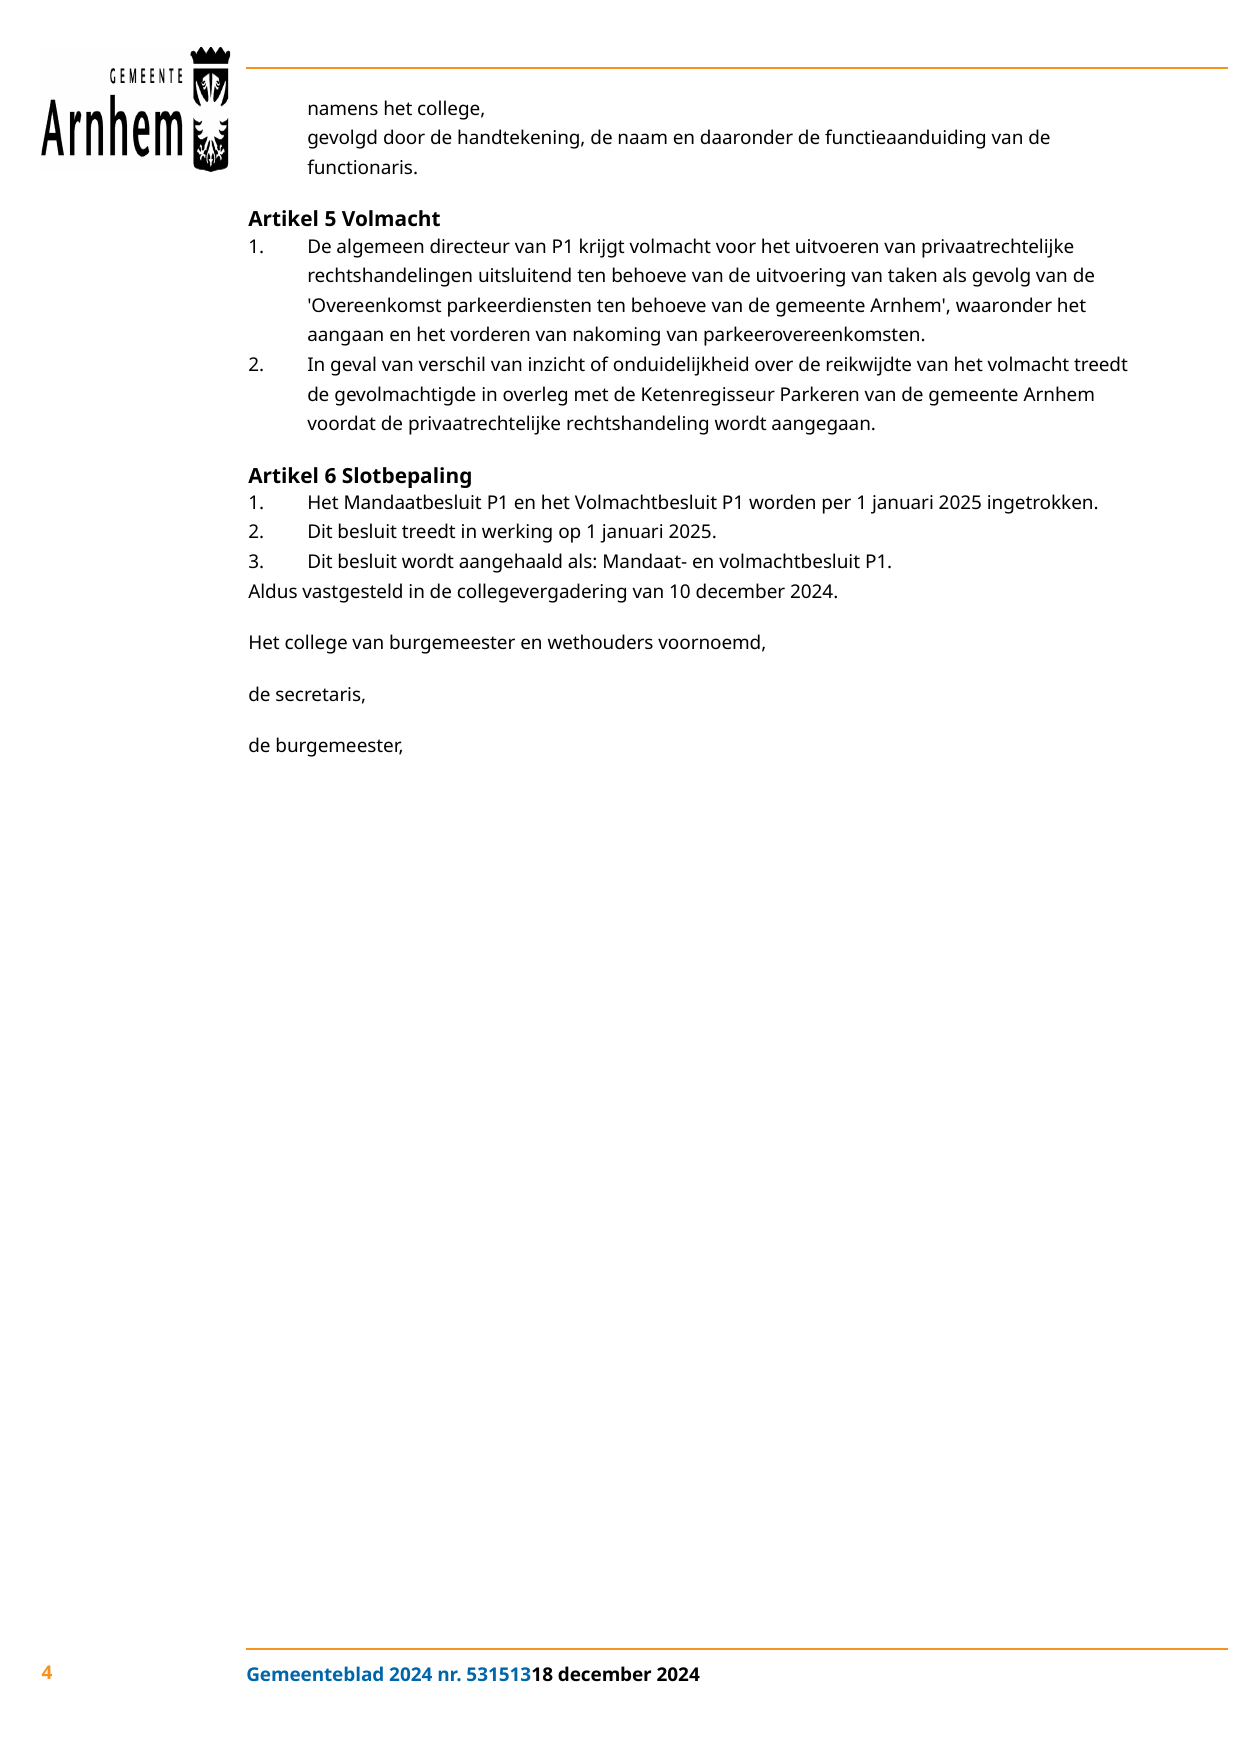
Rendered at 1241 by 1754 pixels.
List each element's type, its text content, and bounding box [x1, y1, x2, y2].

list namens het college, [248, 95, 1152, 121]
text Het college van burgemeester en wethouders voornoemd, [248, 629, 1152, 655]
list Dit besluit wordt aangehaald als: Mandaat- en volmachtbesluit P1. [248, 548, 1152, 574]
text de burgemeester, [248, 732, 1152, 758]
list Het Mandaatbesluit P1 en het Volmachtbesluit P1 worden per 1 januari 2025 ingetrokken. [248, 489, 1152, 515]
list In geval van verschil van inzicht of onduidelijkheid over de reikwijdte van het volmacht treedt de gevolmachtigde in overleg met de Ketenregisseur Parkeren van de gemeente Arnhem voordat de privaatrechtelijke rechtshandeling wordt aangegaan. [248, 351, 1152, 436]
text Aldus vastgesteld in de collegevergadering van 10 december 2024. [248, 578, 1152, 604]
text Artikel 5 Volmacht [248, 204, 1152, 233]
list gevolgd door de handtekening, de naam en daaronder de functieaanduiding van de [248, 124, 1152, 150]
text Artikel 6 Slotbepaling [248, 461, 1152, 489]
list functionaris. [248, 154, 1152, 180]
picture [41, 47, 231, 172]
list De algemeen directeur van P1 krijgt volmacht voor het uitvoeren van privaatrechtelijke rechtshandelingen uitsluitend ten behoeve van de uitvoering van taken als gevolg van de 'Overeenkomst parkeerdiensten ten behoeve van de gemeente Arnhem', waaronder het aangaan en het vorderen van nakoming van parkeerovereenkomsten. [248, 233, 1152, 347]
text de secretaris, [248, 681, 1152, 707]
list Dit besluit treedt in werking op 1 januari 2025. [248, 519, 1152, 544]
